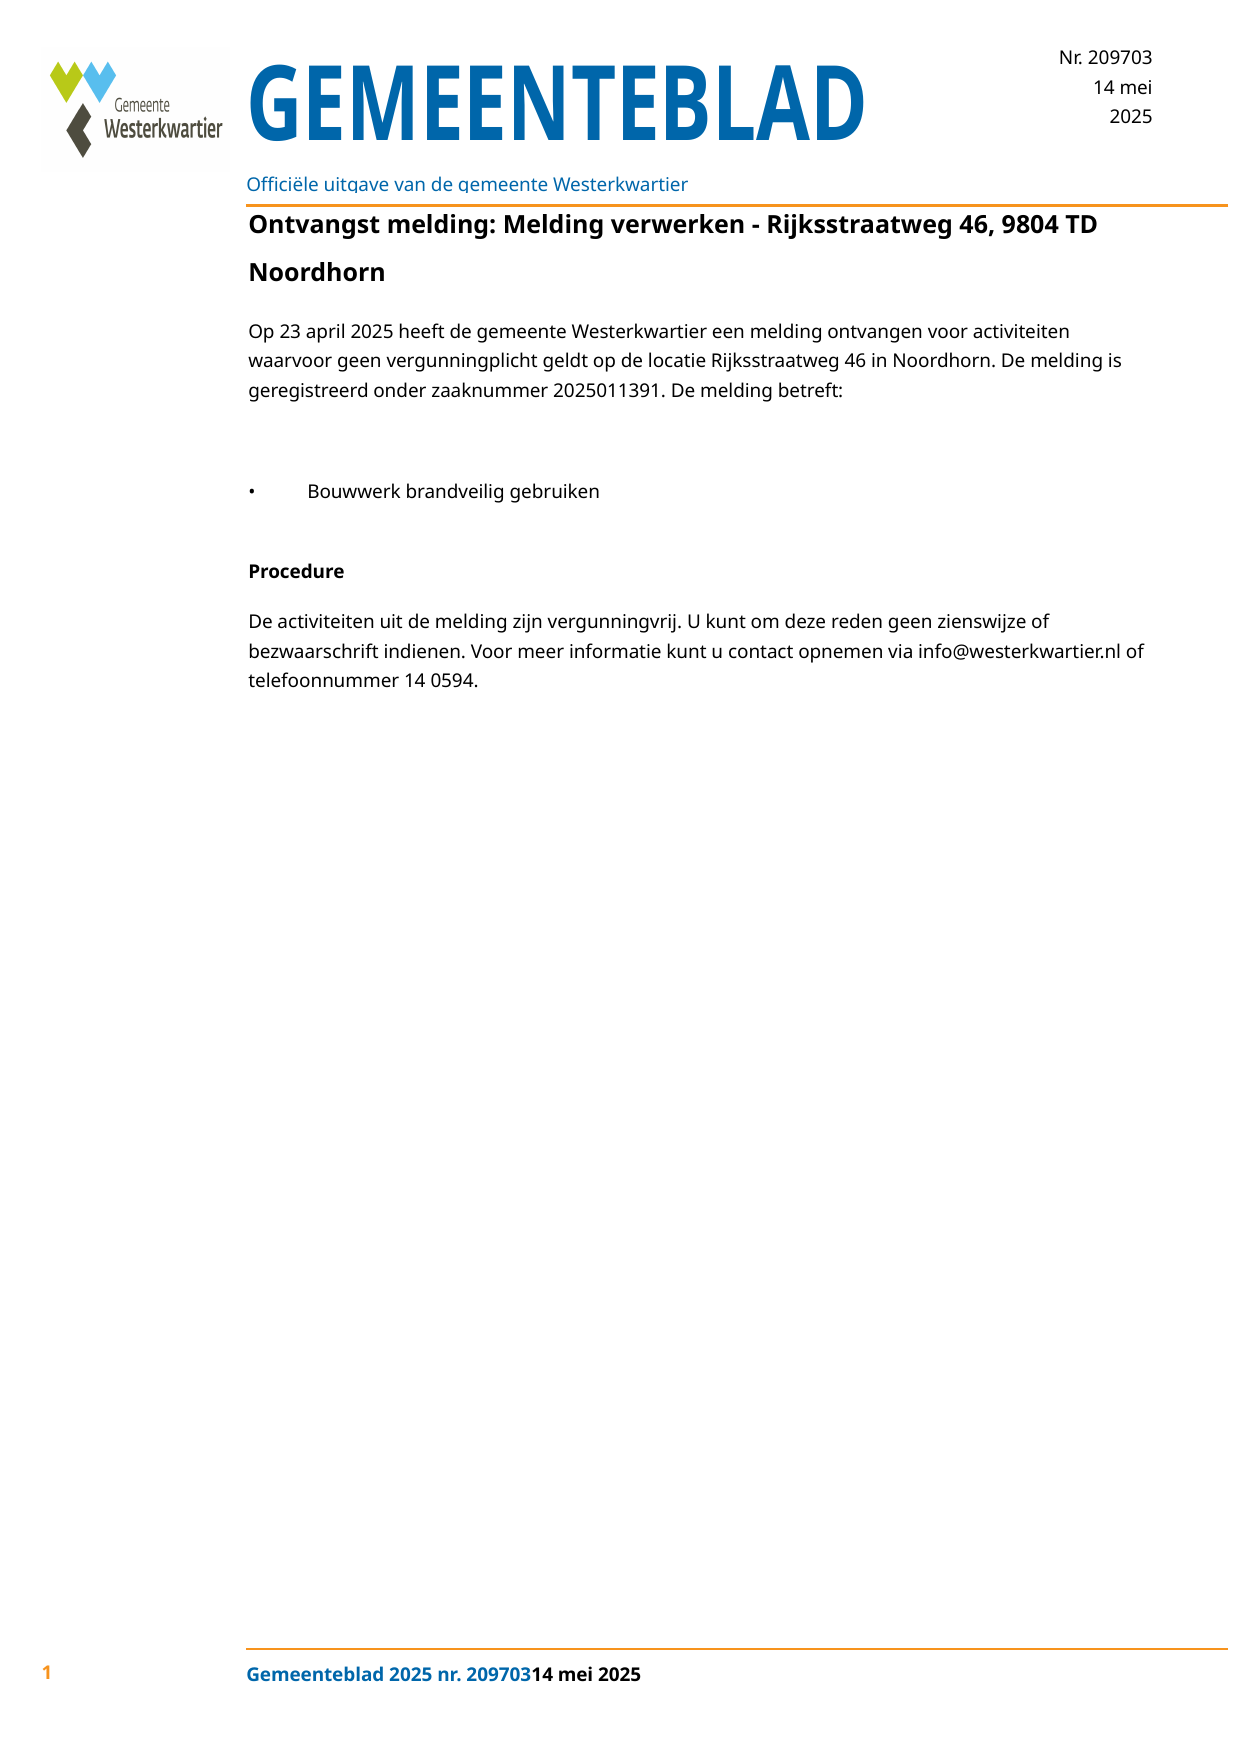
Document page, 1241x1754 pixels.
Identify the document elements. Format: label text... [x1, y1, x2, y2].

picture [41, 47, 231, 172]
text De activiteiten uit de melding zijn vergunningvrij. U kunt om deze reden geen zienswijze of bezwaarschrift indienen. Voor meer informatie kunt u contact opnemen via info@westerkwartier.nl of telefoonnummer 14 0594. [248, 608, 1152, 693]
text Procedure [248, 558, 1152, 584]
text Op 23 april 2025 heeft de gemeente Westerkwartier een melding ontvangen voor activiteiten waarvoor geen vergunningplicht geldt op de locatie Rijksstraatweg 46 in Noordhorn. De melding is geregistreerd onder zaaknummer 2025011391. De melding betreft: [248, 318, 1152, 403]
list Bouwwerk brandveilig gebruiken [248, 478, 1152, 504]
text Ontvangst melding: Melding verwerken - Rijksstraatweg 46, 9804 TD Noordhorn [248, 207, 1152, 288]
